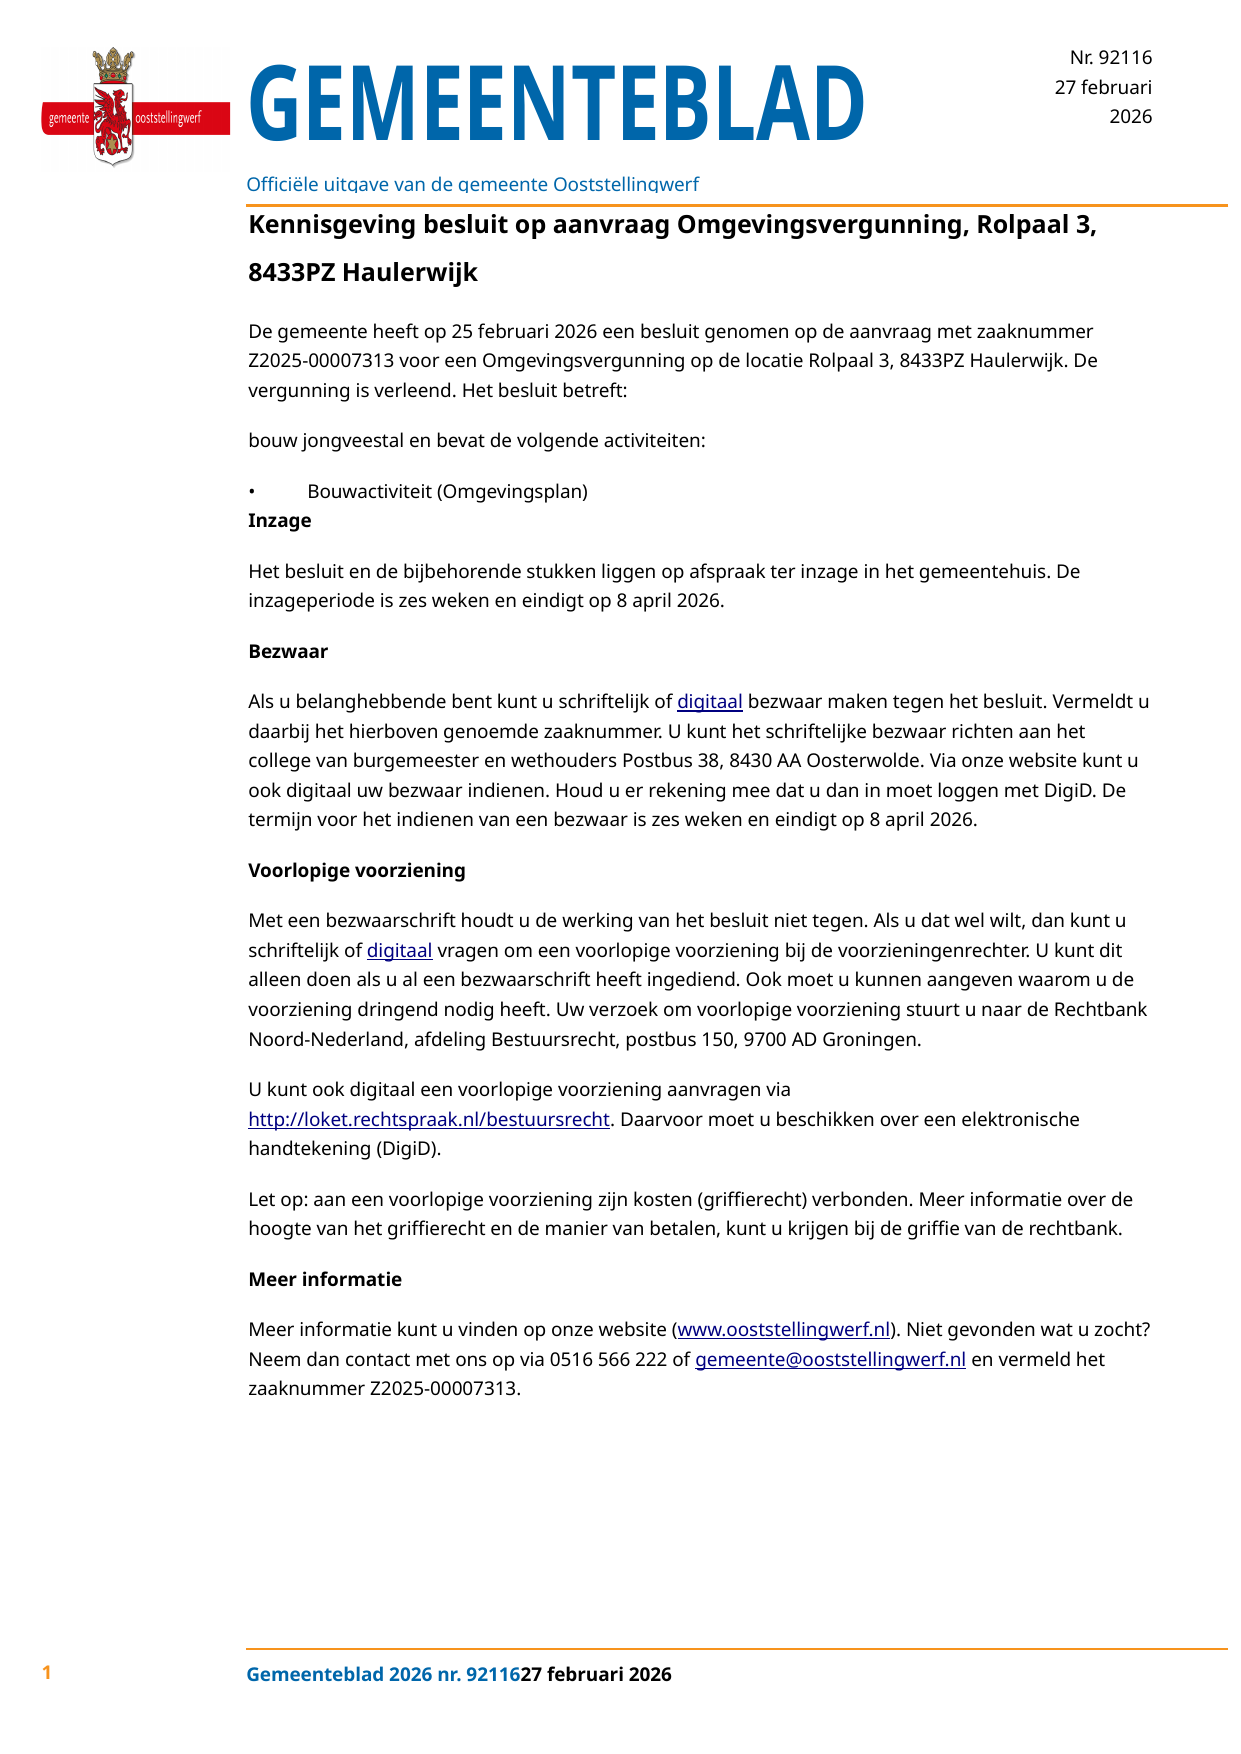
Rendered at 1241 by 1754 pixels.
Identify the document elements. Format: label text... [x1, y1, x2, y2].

text De gemeente heeft op 25 februari 2026 een besluit genomen op de aanvraag met zaaknummer Z2025-00007313 voor een Omgevingsvergunning op de locatie Rolpaal 3, 8433PZ Haulerwijk. De vergunning is verleend. Het besluit betreft: [248, 318, 1152, 403]
text Kennisgeving besluit op aanvraag Omgevingsvergunning, Rolpaal 3, 8433PZ Haulerwijk [248, 207, 1152, 288]
text Meer informatie [248, 1266, 1152, 1292]
text U kunt ook digitaal een voorlopige voorziening aanvragen via http://loket.rechtspraak.nl/bestuursrecht. Daarvoor moet u beschikken over een elektronische handtekening (DigiD). [248, 1076, 1152, 1161]
text Als u belanghebbende bent kunt u schriftelijk of digitaal bezwaar maken tegen het besluit. Vermeldt u daarbij het hierboven genoemde zaaknummer. U kunt het schriftelijke bezwaar richten aan het college van burgemeester en wethouders Postbus 38, 8430 AA Oosterwolde. Via onze website kunt u ook digitaal uw bezwaar indienen. Houd u er rekening mee dat u dan in moet loggen met DigiD. De termijn voor het indienen van een bezwaar is zes weken en eindigt op 8 april 2026. [248, 688, 1152, 832]
text bouw jongveestal en bevat de volgende activiteiten: [248, 427, 1152, 453]
text Inzage [248, 507, 1152, 533]
text Bezwaar [248, 638, 1152, 664]
text Meer informatie kunt u vinden op onze website (www.ooststellingwerf.nl). Niet gevonden wat u zocht? Neem dan contact met ons op via 0516 566 222 of gemeente@ooststellingwerf.nl en vermeld het zaaknummer Z2025-00007313. [248, 1316, 1152, 1401]
text Het besluit en de bijbehorende stukken liggen op afspraak ter inzage in het gemeentehuis. De inzageperiode is zes weken en eindigt op 8 april 2026. [248, 558, 1152, 613]
picture [41, 47, 231, 172]
text Let op: aan een voorlopige voorziening zijn kosten (griffierecht) verbonden. Meer informatie over de hoogte van het griffierecht en de manier van betalen, kunt u krijgen bij de griffie van de rechtbank. [248, 1186, 1152, 1241]
text Voorlopige voorziening [248, 857, 1152, 883]
list Bouwactiviteit (Omgevingsplan) [248, 478, 1152, 504]
text Met een bezwaarschrift houdt u de werking van het besluit niet tegen. Als u dat wel wilt, dan kunt u schriftelijk of digitaal vragen om een voorlopige voorziening bij de voorzieningenrechter. U kunt dit alleen doen als u al een bezwaarschrift heeft ingediend. Ook moet u kunnen aangeven waarom u de voorziening dringend nodig heeft. Uw verzoek om voorlopige voorziening stuurt u naar de Rechtbank Noord-Nederland, afdeling Bestuursrecht, postbus 150, 9700 AD Groningen. [248, 907, 1152, 1052]
